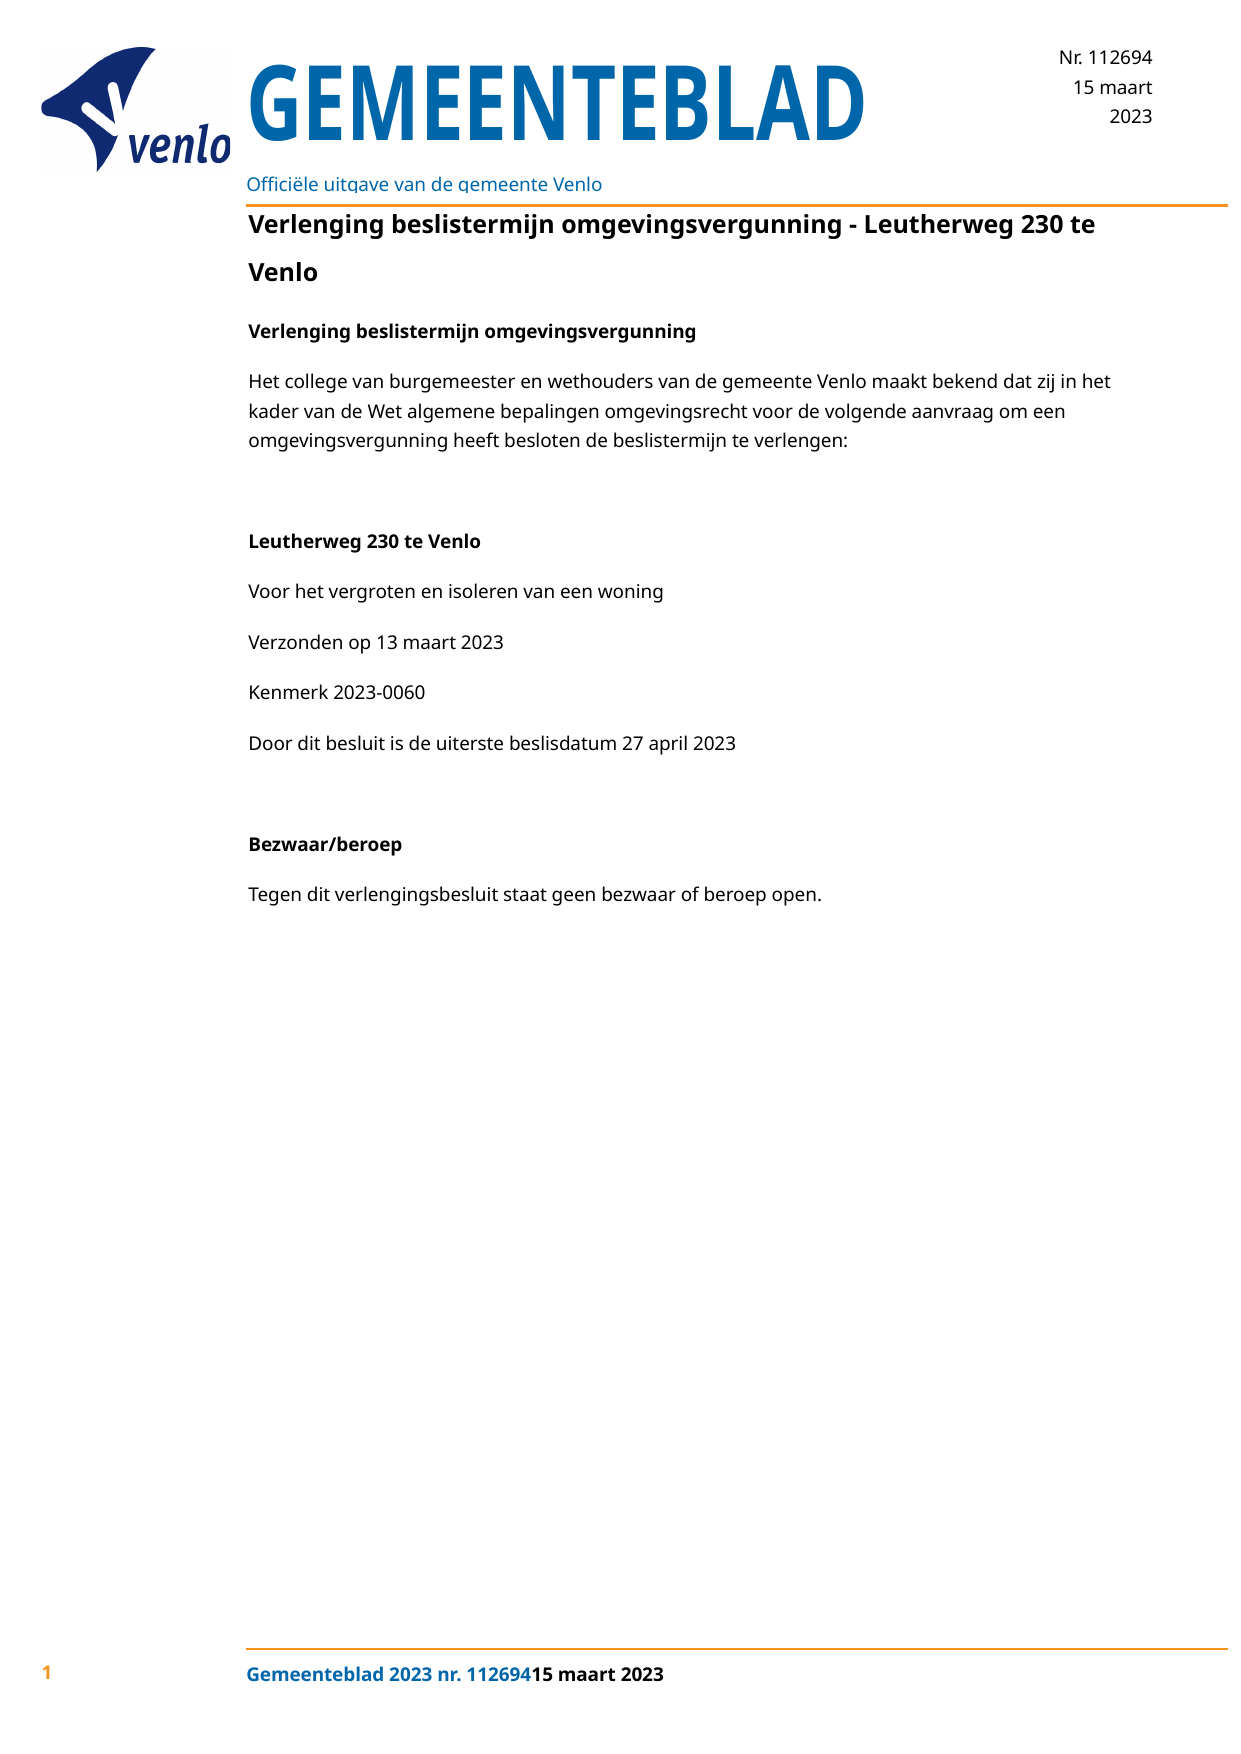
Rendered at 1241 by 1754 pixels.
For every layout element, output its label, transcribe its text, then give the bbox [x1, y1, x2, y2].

text Verzonden op 13 maart 2023 [248, 629, 1152, 655]
text Voor het vergroten en isoleren van een woning [248, 579, 1152, 604]
text Kenmerk 2023-0060 [248, 679, 1152, 705]
text Leutherweg 230 te Venlo [248, 528, 1152, 554]
text Bezwaar/beroep [248, 831, 1152, 857]
text Het college van burgemeester en wethouders van de gemeente Venlo maakt bekend dat zij in het kader van de Wet algemene bepalingen omgevingsrecht voor de volgende aanvraag om een omgevingsvergunning heeft besloten de beslistermijn te verlengen: [248, 368, 1152, 453]
text Verlenging beslistermijn omgevingsvergunning - Leutherweg 230 te Venlo [248, 207, 1152, 288]
text Tegen dit verlengingsbesluit staat geen bezwaar of beroep open. [248, 881, 1152, 907]
picture [41, 47, 231, 172]
text Verlenging beslistermijn omgevingsvergunning [248, 318, 1152, 344]
text Door dit besluit is de uiterste beslisdatum 27 april 2023 [248, 730, 1152, 756]
